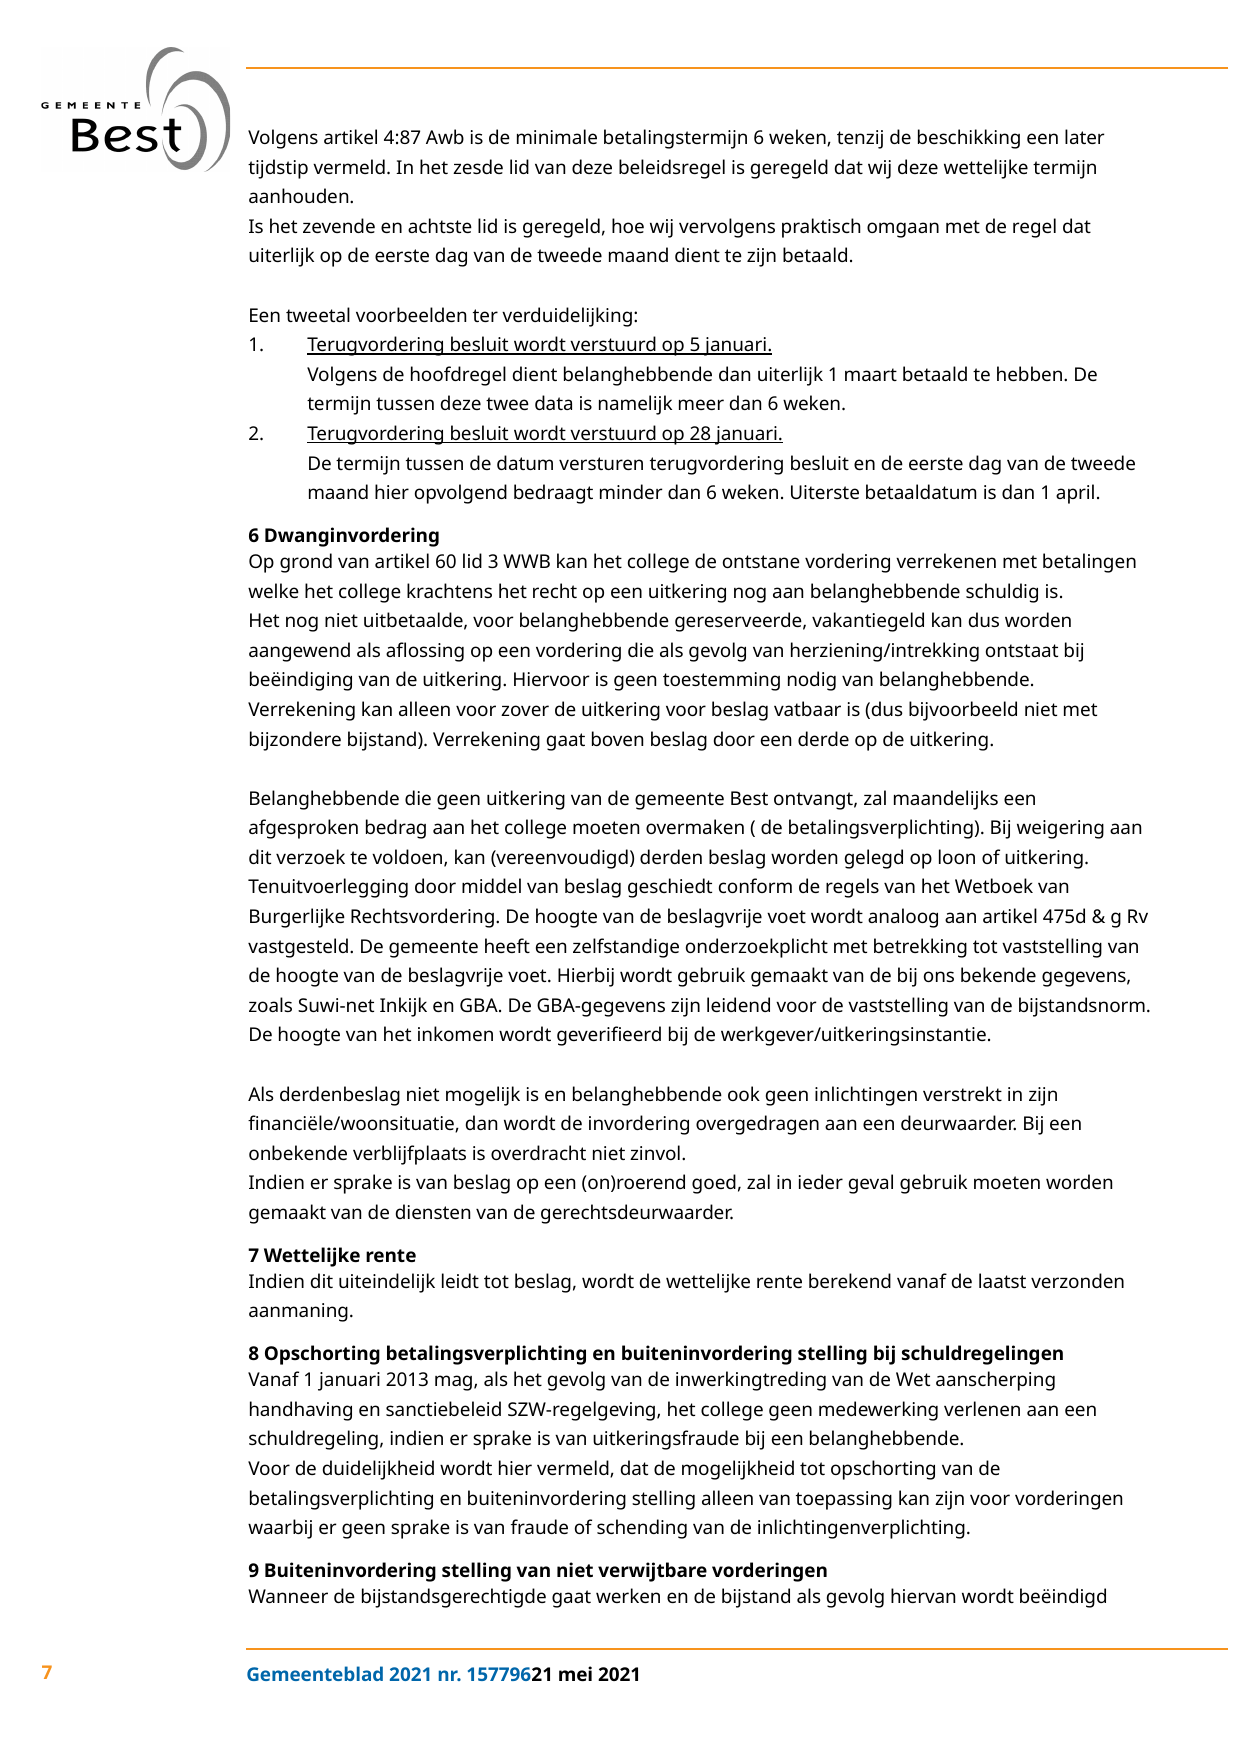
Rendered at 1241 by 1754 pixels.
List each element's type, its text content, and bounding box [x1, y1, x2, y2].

text Voor de duidelijkheid wordt hier vermeld, dat de mogelijkheid tot opschorting van de betalingsverplichting en buiteninvordering stelling alleen van toepassing kan zijn voor vorderingen waarbij er geen sprake is van fraude of schending van de inlichtingenverplichting. [248, 1455, 1152, 1540]
text Wanneer de bijstandsgerechtigde gaat werken en de bijstand als gevolg hiervan wordt beëindigd [248, 1583, 1152, 1609]
text 6 Dwanginvordering [248, 522, 1152, 548]
list Terugvordering besluit wordt verstuurd op 28 januari. [248, 420, 1152, 446]
text Indien dit uiteindelijk leidt tot beslag, wordt de wettelijke rente berekend vanaf de laatst verzonden aanmaning. [248, 1268, 1152, 1323]
text Tenuitvoerlegging door middel van beslag geschiedt conform de regels van het Wetboek van Burgerlijke Rechtsvordering. De hoogte van de beslagvrije voet wordt analoog aan artikel 475d & g Rv vastgesteld. De gemeente heeft een zelfstandige onderzoekplicht met betrekking tot vaststelling van de hoogte van de beslagvrije voet. Hierbij wordt gebruik gemaakt van de bij ons bekende gegevens, zoals Suwi-net Inkijk en GBA. De GBA-gegevens zijn leidend voor de vaststelling van de bijstandsnorm. De hoogte van het inkomen wordt geverifieerd bij de werkgever/uitkeringsinstantie. [248, 874, 1152, 1047]
text Indien er sprake is van beslag op een (on)roerend goed, zal in ieder geval gebruik moeten worden gemaakt van de diensten van de gerechtsdeurwaarder. [248, 1169, 1152, 1225]
text Op grond van artikel 60 lid 3 WWB kan het college de ontstane vordering verrekenen met betalingen welke het college krachtens het recht op een uitkering nog aan belanghebbende schuldig is. [248, 548, 1152, 603]
text 7 Wettelijke rente [248, 1242, 1152, 1268]
picture [41, 47, 231, 172]
text Belanghebbende die geen uitkering van de gemeente Best ontvangt, zal maandelijks een afgesproken bedrag aan het college moeten overmaken ( de betalingsverplichting). Bij weigering aan dit verzoek te voldoen, kan (vereenvoudigd) derden beslag worden gelegd op loon of uitkering. [248, 785, 1152, 870]
text Het nog niet uitbetaalde, voor belanghebbende gereserveerde, vakantiegeld kan dus worden aangewend als aflossing op een vordering die als gevolg van herziening/intrekking ontstaat bij beëindiging van de uitkering. Hiervoor is geen toestemming nodig van belanghebbende. [248, 607, 1152, 692]
text Vanaf 1 januari 2013 mag, als het gevolg van de inwerkingtreding van de Wet aanscherping handhaving en sanctiebeleid SZW-regelgeving, het college geen medewerking verlenen aan een schuldregeling, indien er sprake is van uitkeringsfraude bij een belanghebbende. [248, 1366, 1152, 1451]
text Een tweetal voorbeelden ter verduidelijking: [248, 302, 1152, 328]
text Verrekening kan alleen voor zover de uitkering voor beslag vatbaar is (dus bijvoorbeeld niet met bijzondere bijstand). Verrekening gaat boven beslag door een derde op de uitkering. [248, 696, 1152, 751]
text 9 Buiteninvordering stelling van niet verwijtbare vorderingen [248, 1557, 1152, 1583]
list Terugvordering besluit wordt verstuurd op 5 januari. [248, 331, 1152, 357]
text Volgens artikel 4:87 Awb is de minimale betalingstermijn 6 weken, tenzij de beschikking een later tijdstip vermeld. In het zesde lid van deze beleidsregel is geregeld dat wij deze wettelijke termijn aanhouden. [248, 124, 1152, 209]
list Volgens de hoofdregel dient belanghebbende dan uiterlijk 1 maart betaald te hebben. De termijn tussen deze twee data is namelijk meer dan 6 weken. [248, 361, 1152, 416]
text Als derdenbeslag niet mogelijk is en belanghebbende ook geen inlichtingen verstrekt in zijn financiële/woonsituatie, dan wordt de invordering overgedragen aan een deurwaarder. Bij een onbekende verblijfplaats is overdracht niet zinvol. [248, 1081, 1152, 1166]
list De termijn tussen de datum versturen terugvordering besluit en de eerste dag van de tweede maand hier opvolgend bedraagt minder dan 6 weken. Uiterste betaaldatum is dan 1 april. [248, 450, 1152, 505]
text Is het zevende en achtste lid is geregeld, hoe wij vervolgens praktisch omgaan met de regel dat uiterlijk op de eerste dag van de tweede maand dient te zijn betaald. [248, 213, 1152, 268]
text 8 Opschorting betalingsverplichting en buiteninvordering stelling bij schuldregelingen [248, 1341, 1152, 1366]
